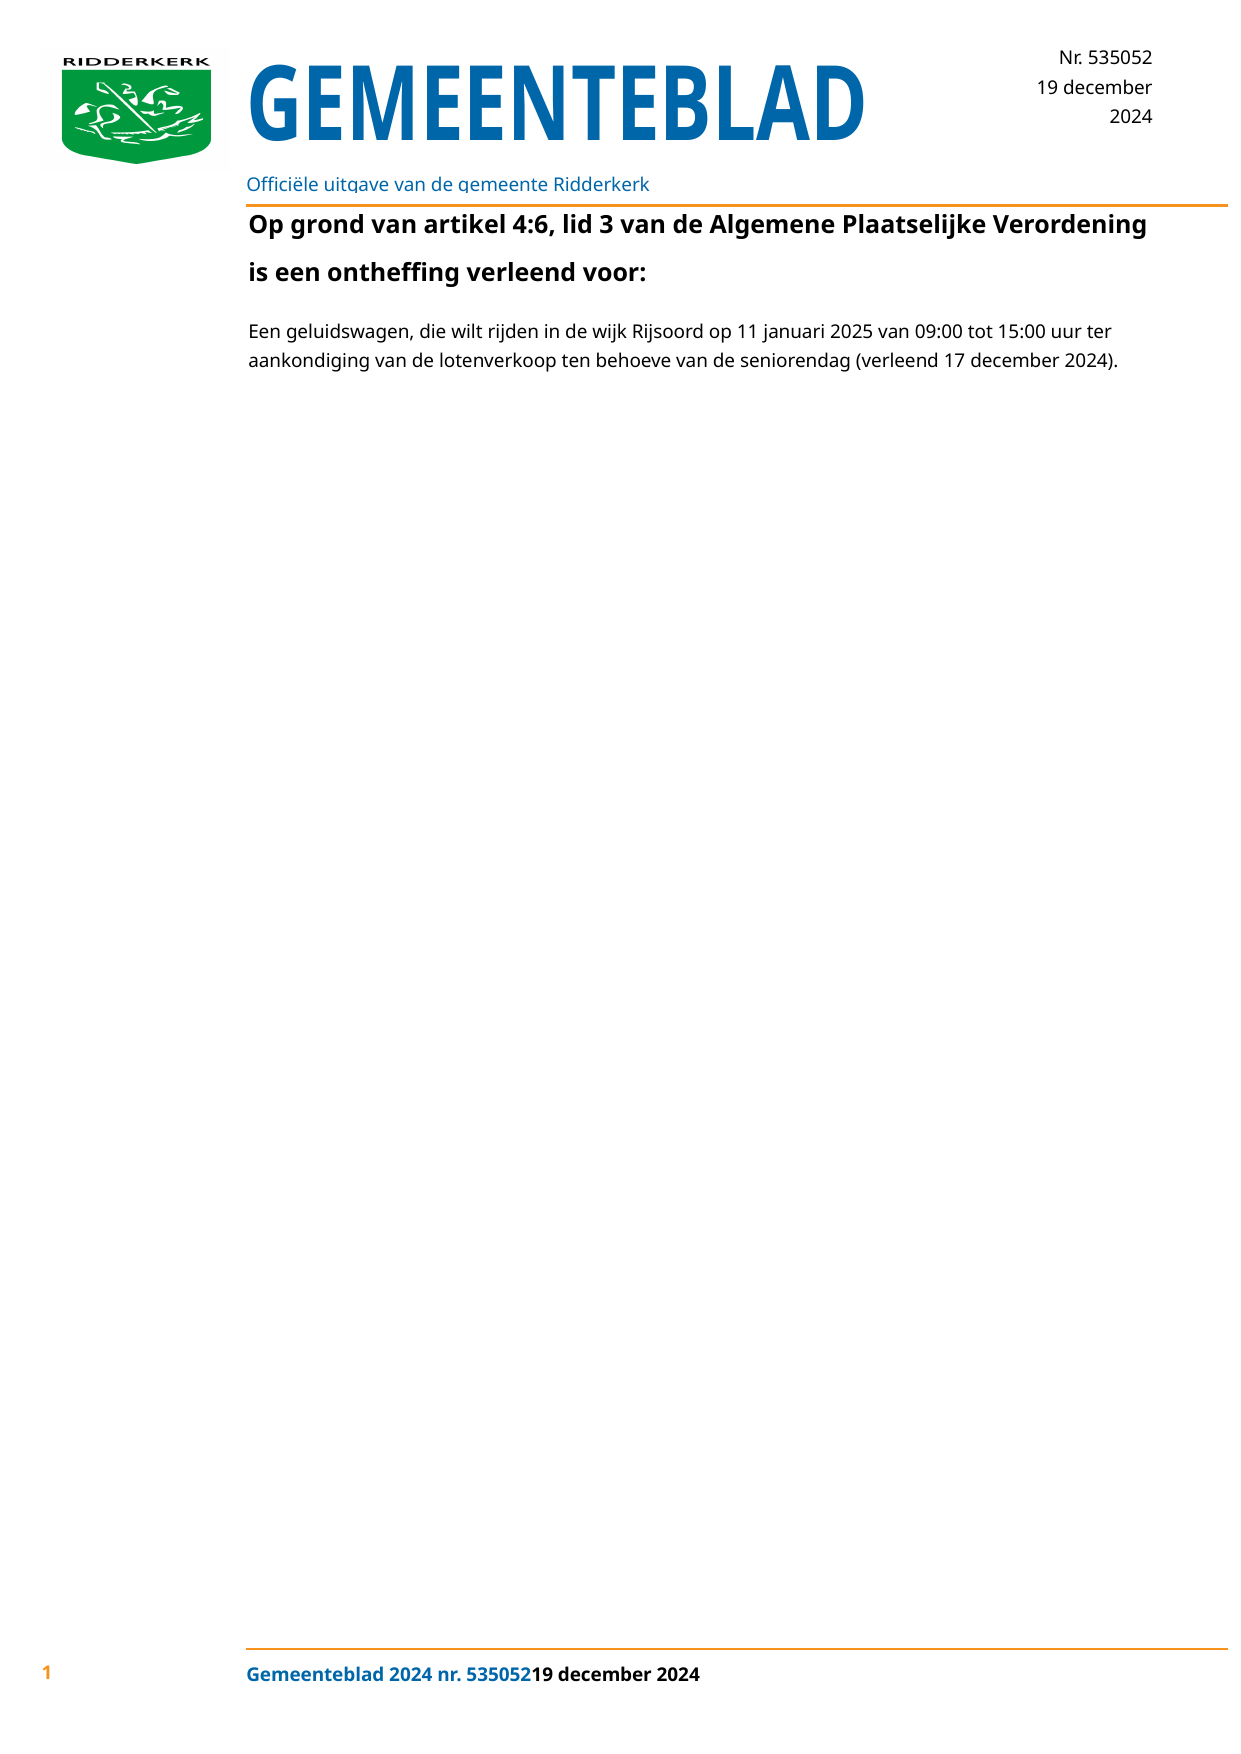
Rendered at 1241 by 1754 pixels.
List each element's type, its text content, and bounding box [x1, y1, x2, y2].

picture [41, 47, 231, 172]
text Op grond van artikel 4:6, lid 3 van de Algemene Plaatselijke Verordening is een ontheffing verleend voor: [248, 207, 1152, 288]
text Een geluidswagen, die wilt rijden in de wijk Rijsoord op 11 januari 2025 van 09:00 tot 15:00 uur ter aankondiging van de lotenverkoop ten behoeve van de seniorendag (verleend 17 december 2024). [248, 318, 1152, 373]
